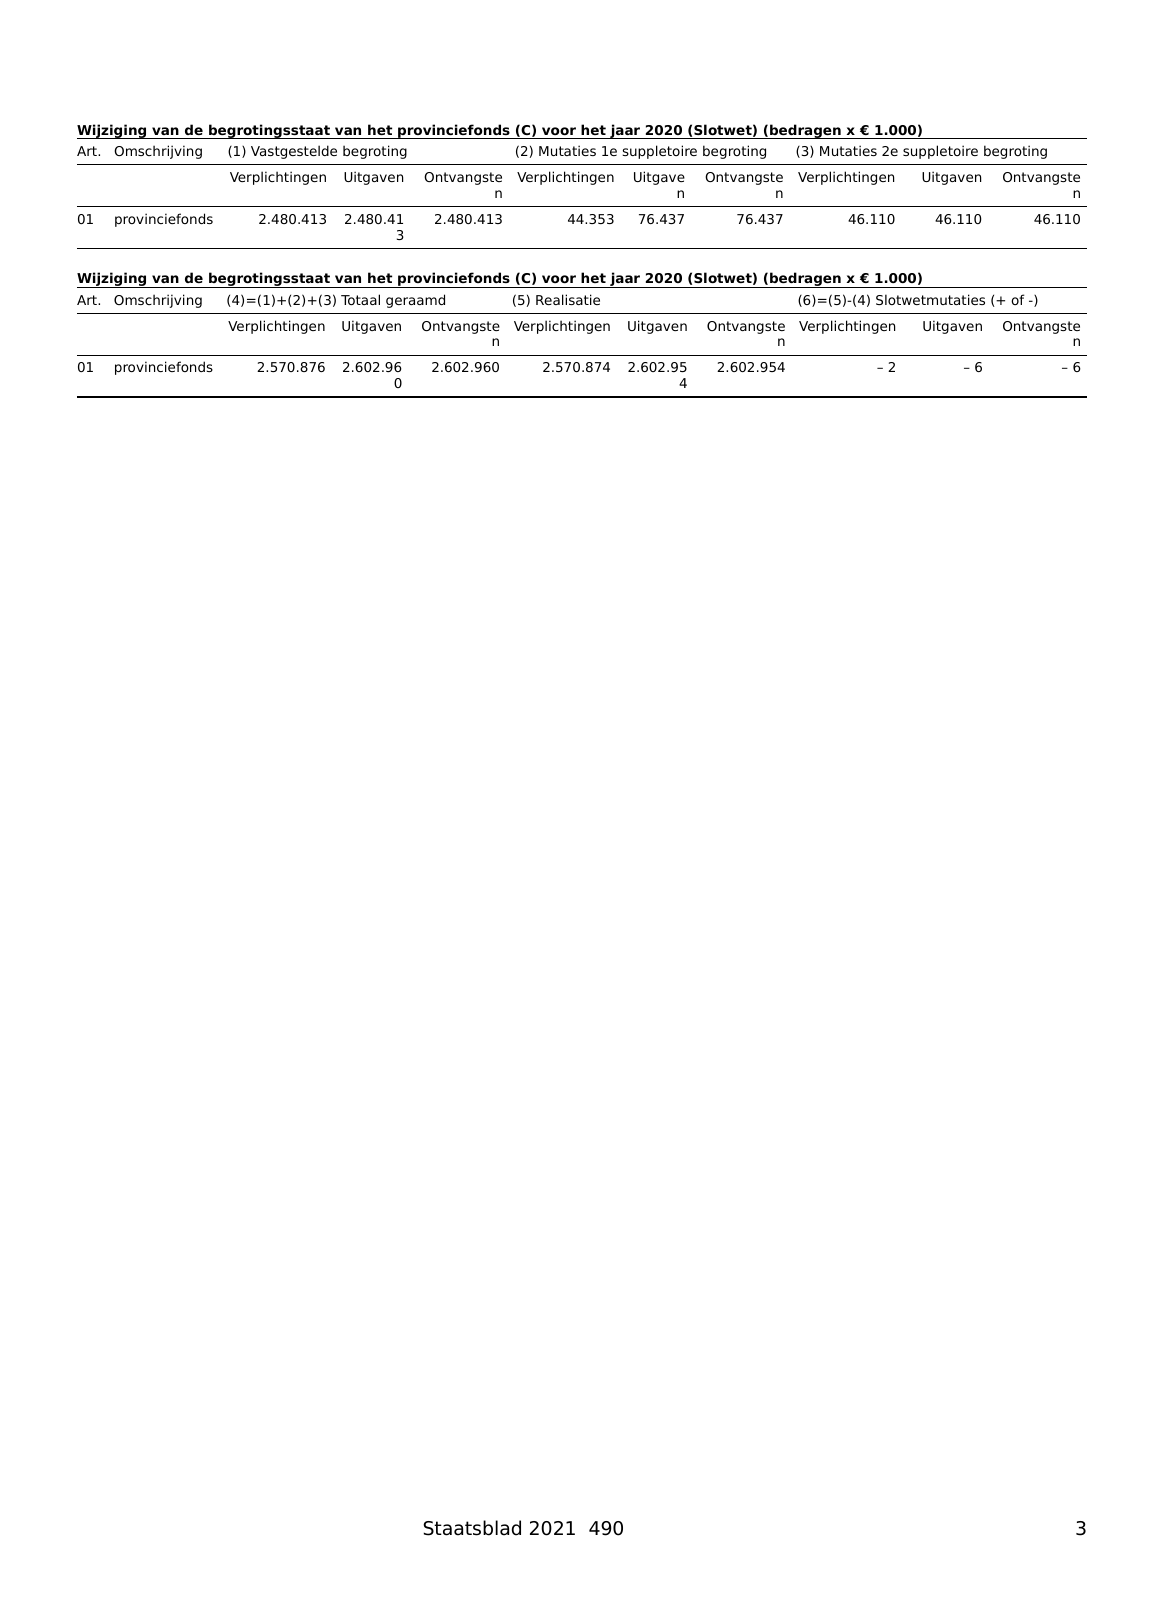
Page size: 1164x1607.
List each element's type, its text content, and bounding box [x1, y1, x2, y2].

table_cell 01 [77, 207, 108, 248]
table_header Wijziging van de begrotingsstaat van het provinciefonds (C) voor het jaar 2020 (Slotwet) (bedragen x € 1.000) [77, 271, 1087, 287]
table_cell 2.480.413 [333, 207, 410, 248]
table_cell Uitgaven [901, 165, 988, 206]
table_cell Ontvangsten [989, 314, 1087, 354]
table_cell [108, 314, 220, 354]
table_cell – 2 [791, 356, 902, 396]
table_cell Omschrijving [108, 288, 220, 313]
table_cell Art. [77, 288, 108, 313]
table_cell Verplichtingen [506, 314, 617, 354]
table_cell Verplichtingen [789, 165, 901, 206]
table_cell 01 [77, 356, 108, 396]
table_cell 44.353 [509, 207, 620, 248]
table_cell – 6 [902, 356, 989, 396]
table_cell (2) Mutaties 1e suppletoire begroting [509, 139, 789, 164]
table_cell Ontvangsten [408, 314, 506, 354]
table_cell provinciefonds [108, 207, 221, 248]
table_cell (5) Realisatie [506, 288, 791, 313]
table_cell [108, 165, 221, 206]
table_cell 46.110 [901, 207, 988, 248]
table_cell Ontvangsten [691, 165, 789, 206]
table_header Wijziging van de begrotingsstaat van het provinciefonds (C) voor het jaar 2020 (Slotwet) (bedragen x € 1.000) [77, 122, 1087, 138]
table_cell [77, 165, 108, 206]
table_cell Ontvangsten [694, 314, 791, 354]
table_cell Verplichtingen [221, 165, 333, 206]
table_cell Uitgaven [620, 165, 691, 206]
table_cell provinciefonds [108, 356, 220, 396]
table_cell 2.480.413 [410, 207, 508, 248]
table_cell (3) Mutaties 2e suppletoire begroting [789, 139, 1087, 164]
table_cell 46.110 [988, 207, 1087, 248]
table_cell – 6 [989, 356, 1087, 396]
table_cell Verplichtingen [509, 165, 620, 206]
table_cell Verplichtingen [220, 314, 331, 354]
table_cell Ontvangsten [410, 165, 508, 206]
table_cell 2.602.960 [331, 356, 408, 396]
table_cell 76.437 [691, 207, 789, 248]
table_cell 2.570.876 [220, 356, 331, 396]
table_cell 2.480.413 [221, 207, 333, 248]
table_cell 46.110 [789, 207, 901, 248]
table_cell (1) Vastgestelde begroting [221, 139, 508, 164]
table_cell Uitgaven [333, 165, 410, 206]
table_cell 2.602.954 [694, 356, 791, 396]
table_cell Ontvangsten [988, 165, 1087, 206]
table_cell (6)=(5)-(4) Slotwetmutaties (+ of -) [791, 288, 1087, 313]
table_cell Uitgaven [902, 314, 989, 354]
table_cell Uitgaven [617, 314, 693, 354]
table_cell Uitgaven [331, 314, 408, 354]
table_cell 2.570.874 [506, 356, 617, 396]
table_cell Art. [77, 139, 108, 164]
table_cell 2.602.960 [408, 356, 506, 396]
table_cell (4)=(1)+(2)+(3) Totaal geraamd [220, 288, 506, 313]
table_cell 2.602.954 [617, 356, 693, 396]
table_cell Verplichtingen [791, 314, 902, 354]
table_cell [77, 314, 108, 354]
table_cell Omschrijving [108, 139, 221, 164]
table_cell 76.437 [620, 207, 691, 248]
